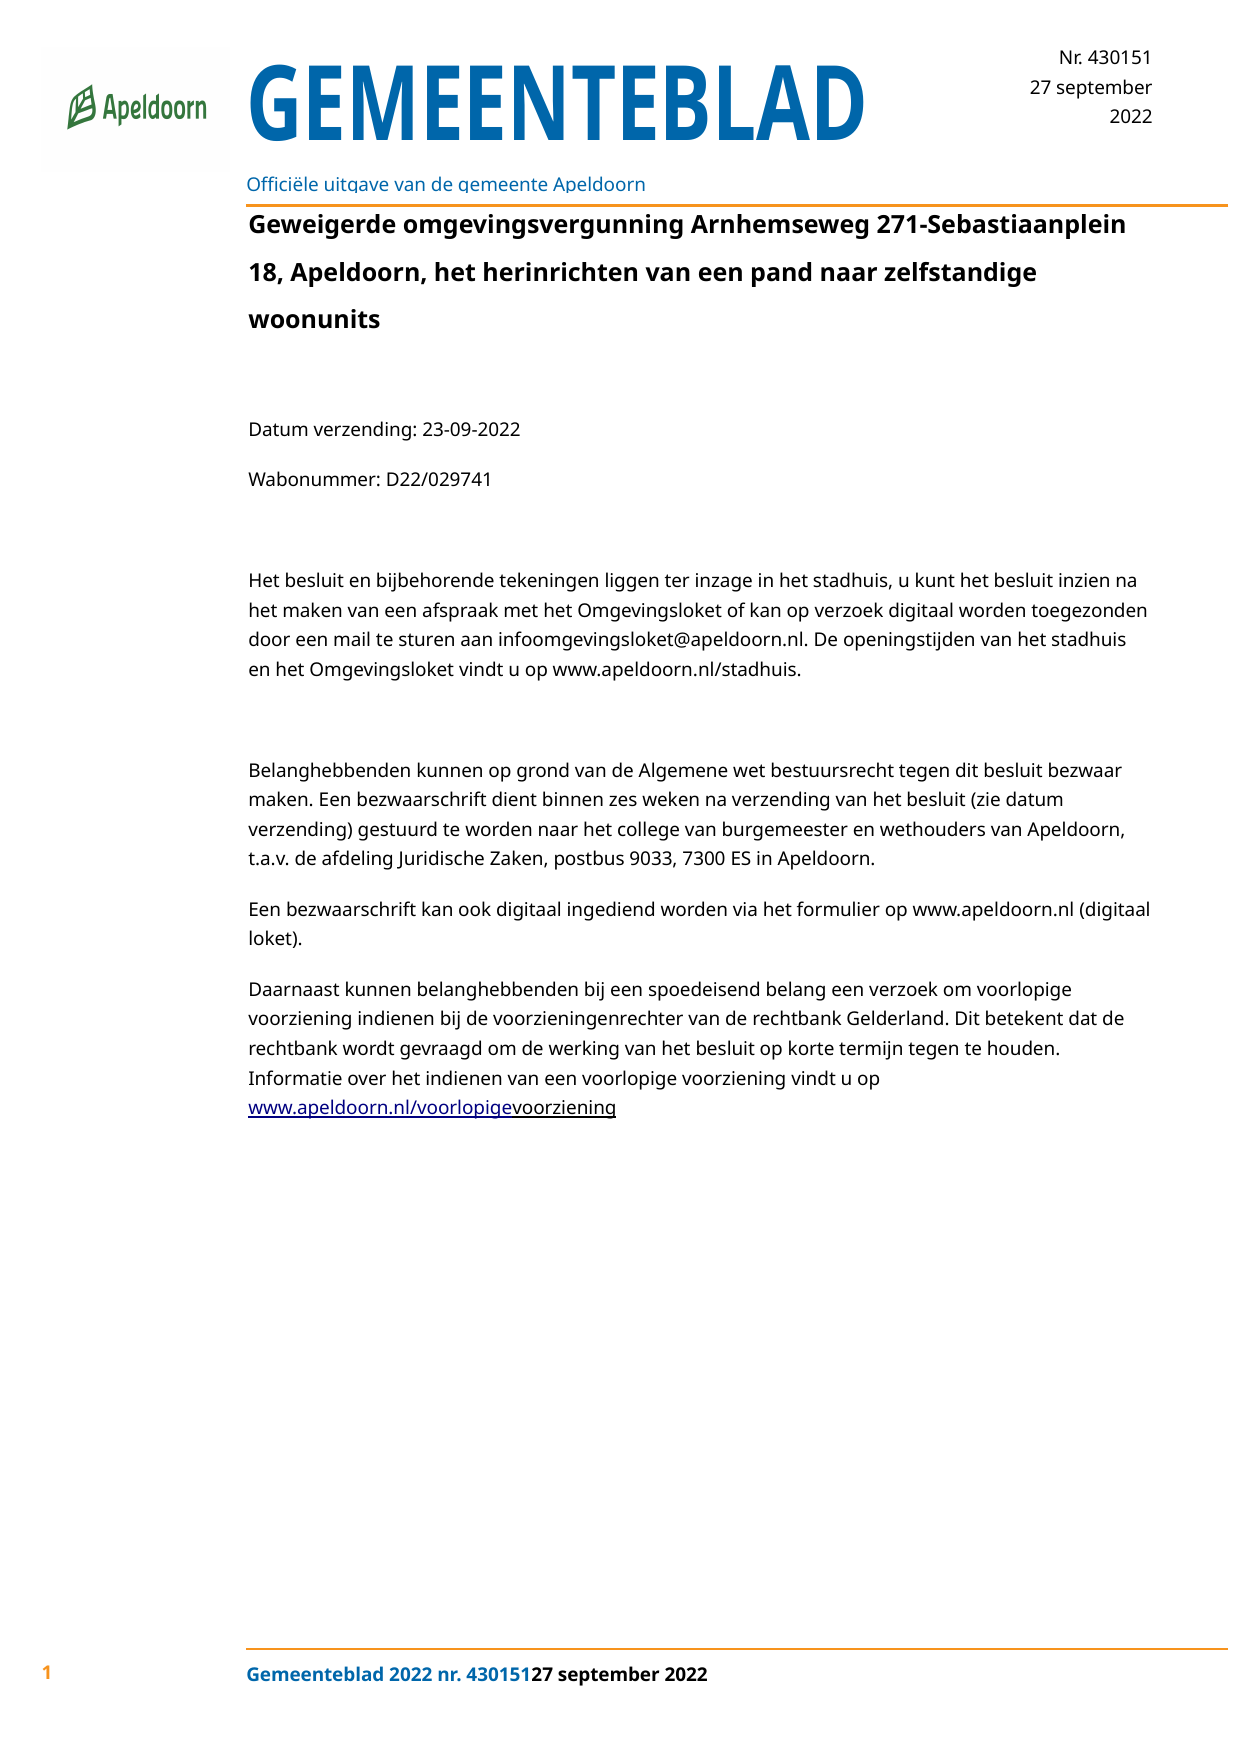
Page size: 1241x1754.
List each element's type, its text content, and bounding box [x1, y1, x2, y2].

text Wabonummer: D22/029741 [248, 466, 1152, 492]
text Datum verzending: 23-09-2022 [248, 416, 1152, 442]
text Het besluit en bijbehorende tekeningen liggen ter inzage in het stadhuis, u kunt het besluit inzien na het maken van een afspraak met het Omgevingsloket of kan op verzoek digitaal worden toegezonden door een mail te sturen aan infoomgevingsloket@apeldoorn.nl. De openingstijden van het stadhuis en het Omgevingsloket vindt u op www.apeldoorn.nl/stadhuis. [248, 567, 1152, 682]
text Een bezwaarschrift kan ook digitaal ingediend worden via het formulier op www.apeldoorn.nl (digitaal loket). [248, 896, 1152, 951]
text Geweigerde omgevingsvergunning Arnhemseweg 271-Sebastiaanplein 18, Apeldoorn, het herinrichten van een pand naar zelfstandige woonunits [248, 207, 1152, 336]
picture [41, 47, 231, 172]
text Daarnaast kunnen belanghebbenden bij een spoedeisend belang een verzoek om voorlopige voorziening indienen bij de voorzieningenrechter van de rechtbank Gelderland. Dit betekent dat de rechtbank wordt gevraagd om de werking van het besluit op korte termijn tegen te houden. Informatie over het indienen van een voorlopige voorziening vindt u op www.apeldoorn.nl/voorlopigevoorziening [248, 976, 1152, 1120]
text Belanghebbenden kunnen op grond van de Algemene wet bestuursrecht tegen dit besluit bezwaar maken. Een bezwaarschrift dient binnen zes weken na verzending van het besluit (zie datum verzending) gestuurd te worden naar het college van burgemeester en wethouders van Apeldoorn, t.a.v. de afdeling Juridische Zaken, postbus 9033, 7300 ES in Apeldoorn. [248, 757, 1152, 871]
